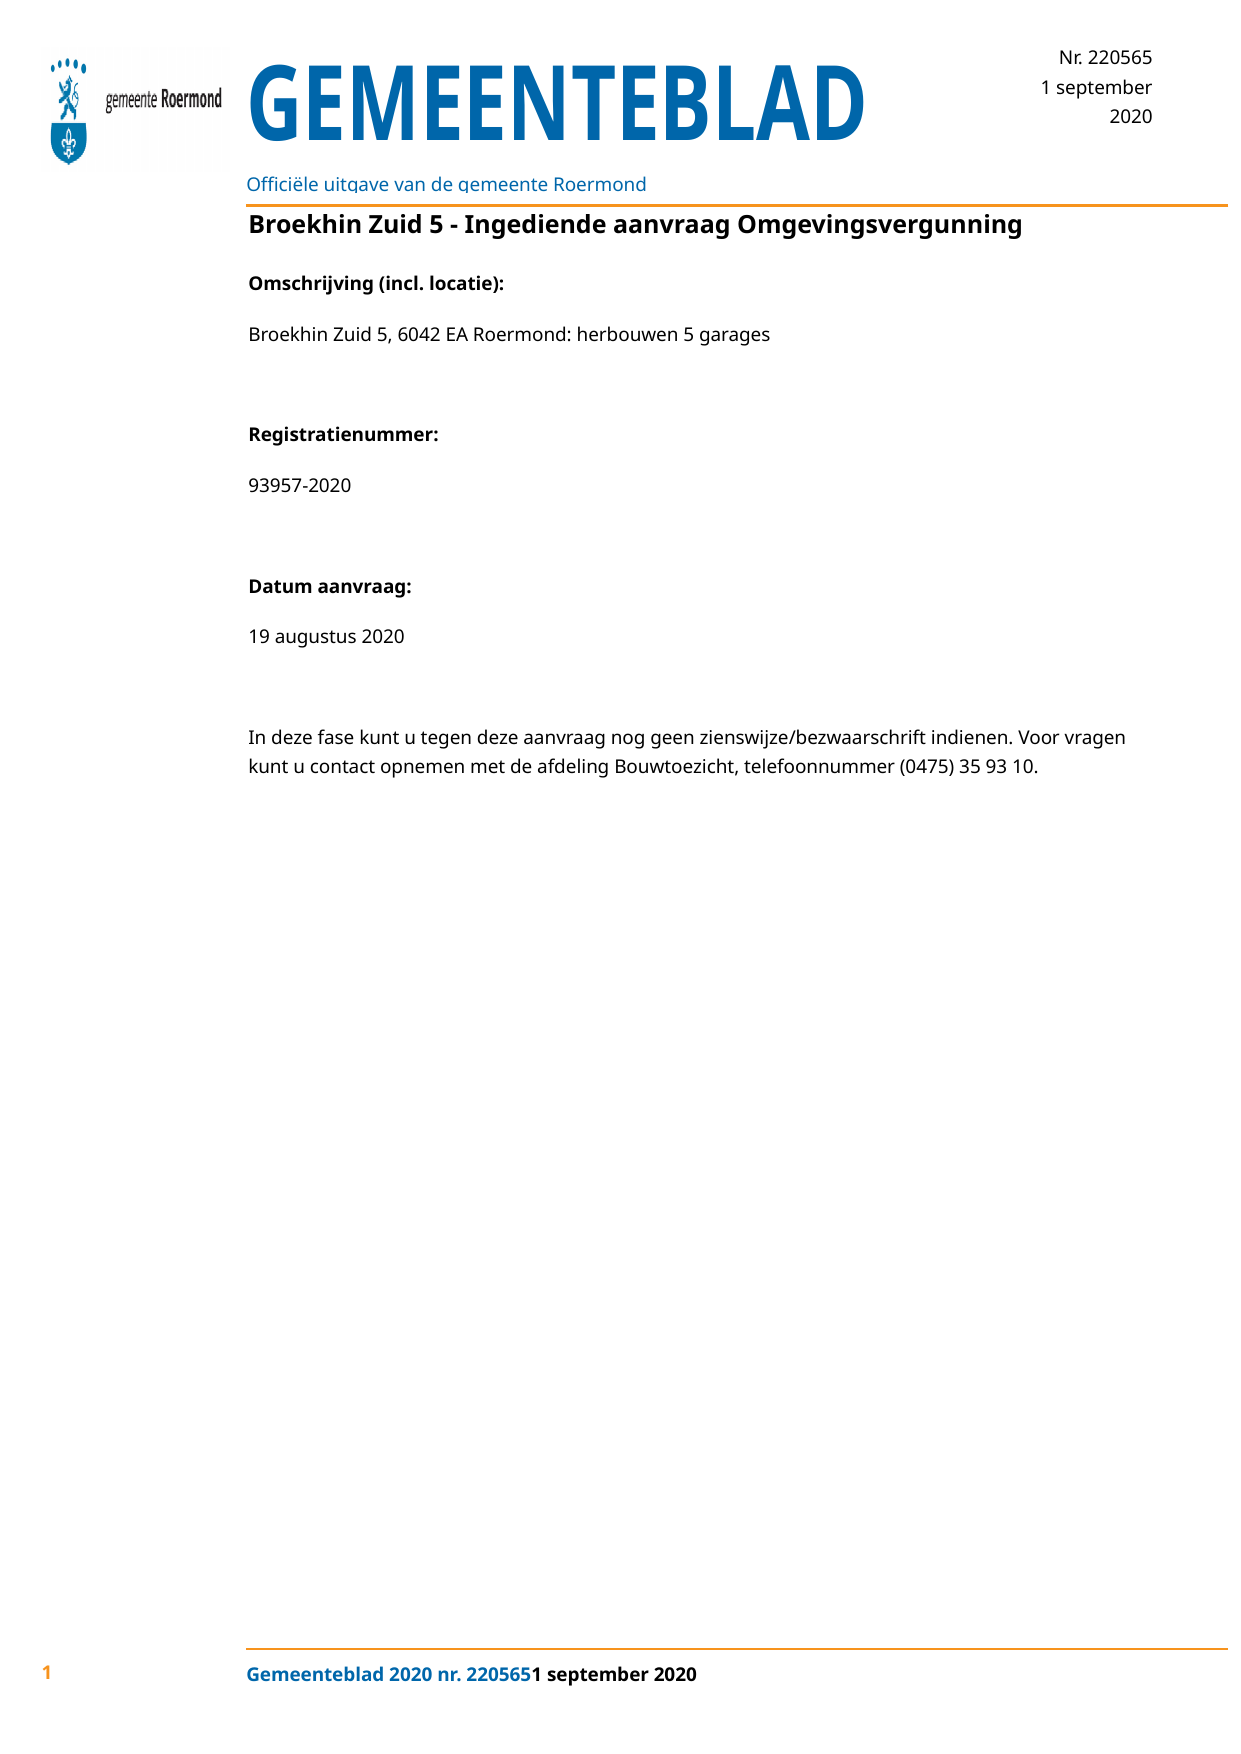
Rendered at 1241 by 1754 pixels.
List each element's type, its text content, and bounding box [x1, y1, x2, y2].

text 19 augustus 2020 [248, 623, 1152, 649]
text Broekhin Zuid 5 - Ingediende aanvraag Omgevingsvergunning [248, 207, 1152, 241]
text Omschrijving (incl. locatie): [248, 270, 1152, 296]
text In deze fase kunt u tegen deze aanvraag nog geen zienswijze/bezwaarschrift indienen. Voor vragen kunt u contact opnemen met de afdeling Bouwtoezicht, telefoonnummer (0475) 35 93 10. [248, 724, 1152, 779]
text 93957-2020 [248, 472, 1152, 498]
text Broekhin Zuid 5, 6042 EA Roermond: herbouwen 5 garages [248, 321, 1152, 346]
text Registratienummer: [248, 422, 1152, 447]
picture [41, 47, 231, 172]
text Datum aanvraag: [248, 573, 1152, 598]
